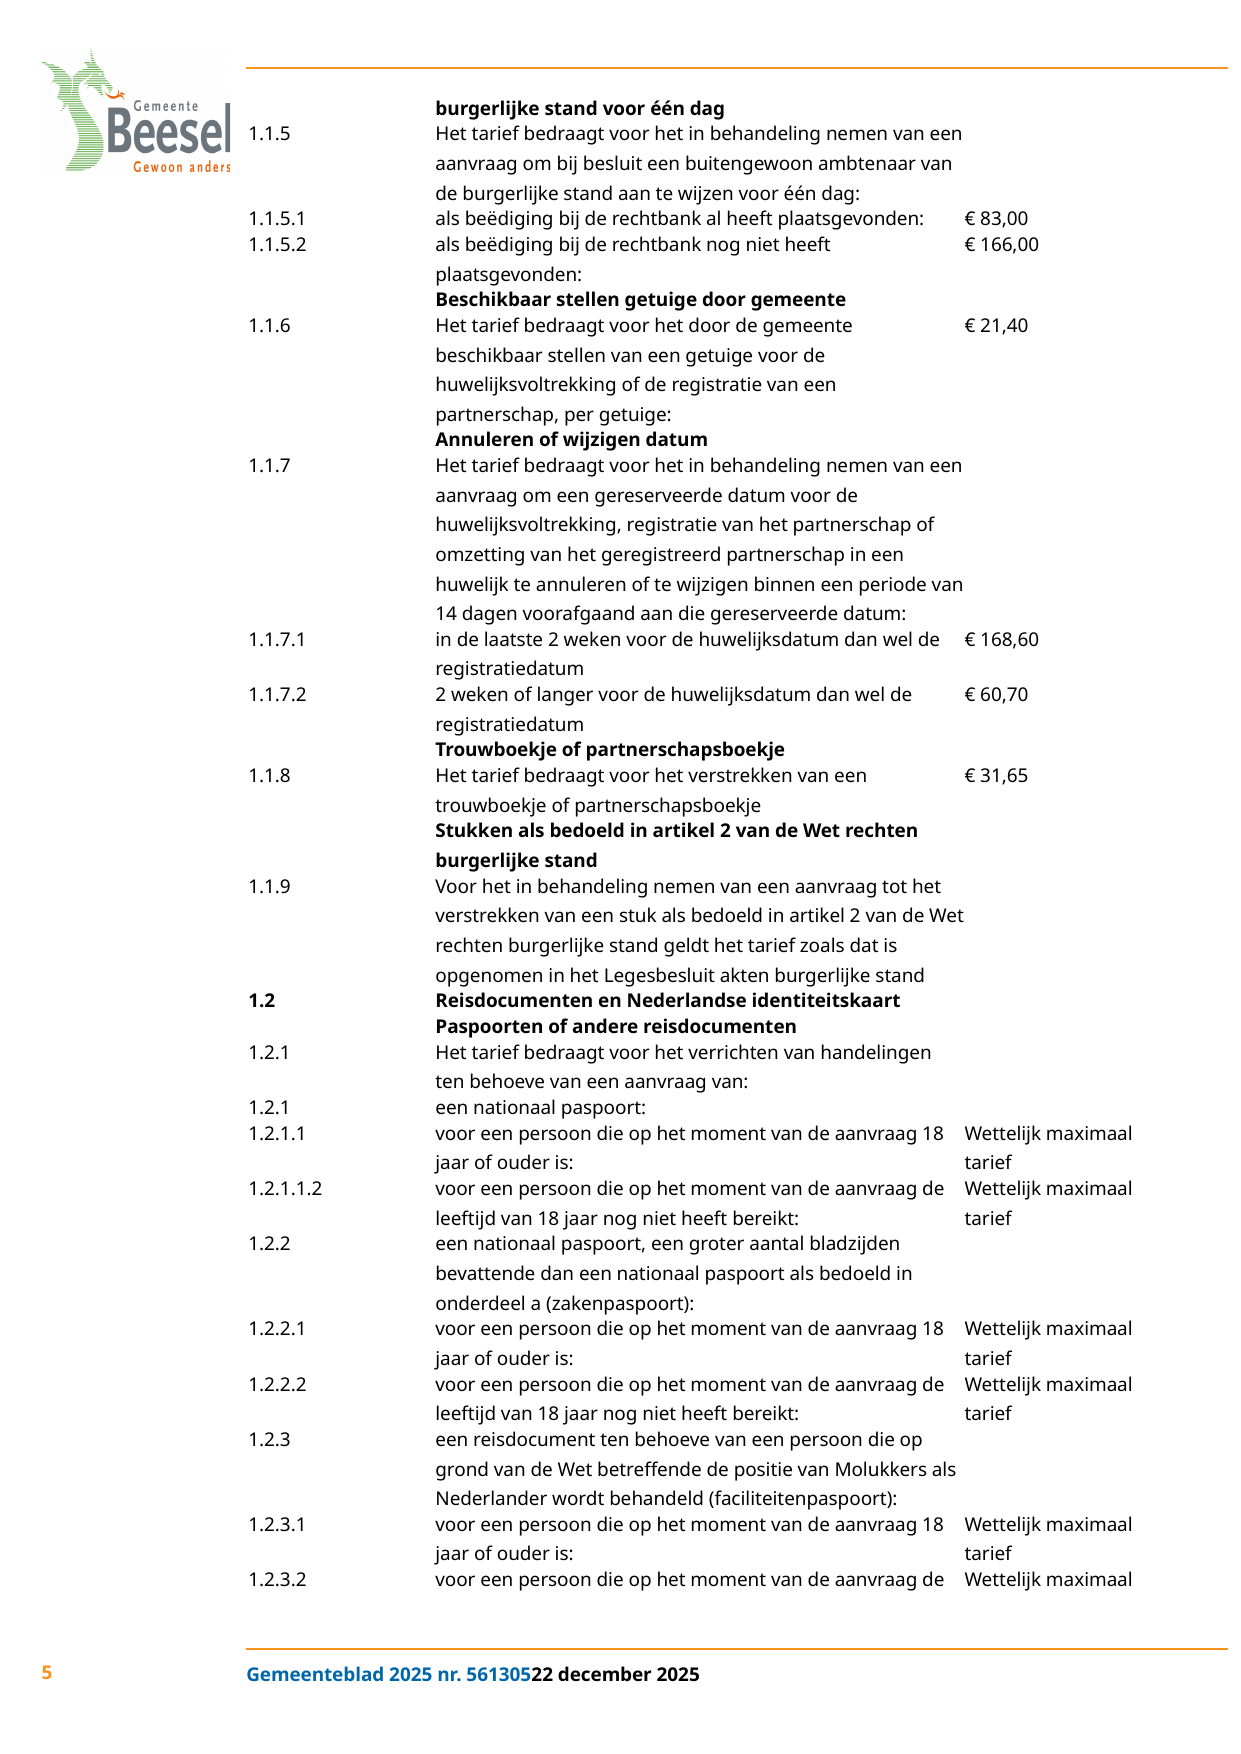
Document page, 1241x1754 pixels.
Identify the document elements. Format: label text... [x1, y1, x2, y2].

table_cell [248, 95, 435, 121]
table_cell [964, 737, 1152, 762]
table_cell [964, 427, 1152, 452]
table_cell € 21,40 [964, 312, 1152, 427]
table_cell 1.1.5.2 [248, 231, 435, 286]
table_cell [964, 818, 1152, 873]
table_cell [248, 737, 435, 762]
table_cell Het tarief bedraagt voor het in behandeling nemen van een aanvraag om bij besluit een buitengewoon ambtenaar van de burgerlijke stand aan te wijzen voor één dag: [435, 121, 964, 205]
table_cell 1.2.1.1 [248, 1120, 435, 1175]
table_cell Paspoorten of andere reisdocumenten [435, 1013, 964, 1039]
table_cell Wettelijk maximaal tarief [964, 1511, 1152, 1566]
table_cell 1.1.5 [248, 121, 435, 205]
table_cell Het tarief bedraagt voor het in behandeling nemen van een aanvraag om een gereserveerde datum voor de huwelijksvoltrekking, registratie van het partnerschap of omzetting van het geregistreerd partnerschap in een huwelijk te annuleren of te wijzigen binnen een periode van 14 dagen voorafgaand aan die gereserveerde datum: [435, 453, 964, 626]
table_cell [964, 988, 1152, 1013]
table_cell Trouwboekje of partnerschapsboekje [435, 737, 964, 762]
table_cell € 60,70 [964, 681, 1152, 737]
picture [41, 47, 231, 172]
table_cell 1.2 [248, 988, 435, 1013]
table_cell 1.1.7 [248, 453, 435, 626]
table_cell Wettelijk maximaal tarief [964, 1316, 1152, 1371]
table_cell [964, 95, 1152, 121]
table_cell 1.2.2.2 [248, 1371, 435, 1426]
table_cell 1.2.3.1 [248, 1511, 435, 1566]
table_cell 1.2.1.1.2 [248, 1175, 435, 1231]
table_cell [248, 1013, 435, 1039]
table_cell 1.1.7.1 [248, 626, 435, 681]
table_cell Wettelijk maximaal tarief [964, 1371, 1152, 1426]
table_cell als beëdiging bij de rechtbank al heeft plaatsgevonden: [435, 205, 964, 231]
table_cell [964, 121, 1152, 205]
table_cell [964, 1231, 1152, 1316]
table_cell voor een persoon die op het moment van de aanvraag 18 jaar of ouder is: [435, 1120, 964, 1175]
table_cell een nationaal paspoort: [435, 1094, 964, 1120]
table_cell als beëdiging bij de rechtbank nog niet heeft plaatsgevonden: [435, 231, 964, 286]
table_cell [964, 1094, 1152, 1120]
table_cell voor een persoon die op het moment van de aanvraag 18 jaar of ouder is: [435, 1511, 964, 1566]
table_cell 1.1.6 [248, 312, 435, 427]
table_cell Annuleren of wijzigen datum [435, 427, 964, 452]
table_cell Voor het in behandeling nemen van een aanvraag tot het verstrekken van een stuk als bedoeld in artikel 2 van de Wet rechten burgerlijke stand geldt het tarief zoals dat is opgenomen in het Legesbesluit akten burgerlijke stand [435, 873, 964, 987]
table_cell [248, 286, 435, 312]
table_cell Het tarief bedraagt voor het verrichten van handelingen ten behoeve van een aanvraag van: [435, 1039, 964, 1094]
table_cell [964, 1013, 1152, 1039]
table_cell € 83,00 [964, 205, 1152, 231]
table_cell [964, 453, 1152, 626]
table_cell € 168,60 [964, 626, 1152, 681]
table_cell voor een persoon die op het moment van de aanvraag de leeftijd van 18 jaar nog niet heeft bereikt: [435, 1175, 964, 1231]
table_cell voor een persoon die op het moment van de aanvraag 18 jaar of ouder is: [435, 1316, 964, 1371]
table_cell 1.1.9 [248, 873, 435, 987]
table_cell Beschikbaar stellen getuige door gemeente [435, 286, 964, 312]
table_cell voor een persoon die op het moment van de aanvraag de [435, 1566, 964, 1592]
table_cell [248, 427, 435, 452]
table_cell € 31,65 [964, 763, 1152, 818]
table_cell een nationaal paspoort, een groter aantal bladzijden bevattende dan een nationaal paspoort als bedoeld in onderdeel a (zakenpaspoort): [435, 1231, 964, 1316]
table_cell Het tarief bedraagt voor het verstrekken van een trouwboekje of partnerschapsboekje [435, 763, 964, 818]
table_cell € 166,00 [964, 231, 1152, 286]
table_cell [964, 873, 1152, 987]
table_cell 1.1.8 [248, 763, 435, 818]
table_cell [964, 286, 1152, 312]
table_cell 1.2.1 [248, 1039, 435, 1094]
table_cell Wettelijk maximaal tarief [964, 1175, 1152, 1231]
table_cell Stukken als bedoeld in artikel 2 van de Wet rechten burgerlijke stand [435, 818, 964, 873]
table_cell 1.2.3 [248, 1426, 435, 1511]
table_cell een reisdocument ten behoeve van een persoon die op grond van de Wet betreffende de positie van Molukkers als Nederlander wordt behandeld (faciliteitenpaspoort): [435, 1426, 964, 1511]
table_cell 2 weken of langer voor de huwelijksdatum dan wel de registratiedatum [435, 681, 964, 737]
table_cell Wettelijk maximaal tarief [964, 1120, 1152, 1175]
table_cell Wettelijk maximaal [964, 1566, 1152, 1592]
table_cell 1.2.2 [248, 1231, 435, 1316]
table_cell 1.2.3.2 [248, 1566, 435, 1592]
table_cell in de laatste 2 weken voor de huwelijksdatum dan wel de registratiedatum [435, 626, 964, 681]
table_cell burgerlijke stand voor één dag [435, 95, 964, 121]
table_cell [964, 1426, 1152, 1511]
table_cell 1.2.1 [248, 1094, 435, 1120]
table_cell 1.1.5.1 [248, 205, 435, 231]
table_cell voor een persoon die op het moment van de aanvraag de leeftijd van 18 jaar nog niet heeft bereikt: [435, 1371, 964, 1426]
table_cell 1.2.2.1 [248, 1316, 435, 1371]
table_cell [248, 818, 435, 873]
table_cell [964, 1039, 1152, 1094]
table_cell Reisdocumenten en Nederlandse identiteitskaart [435, 988, 964, 1013]
table_cell 1.1.7.2 [248, 681, 435, 737]
table_cell Het tarief bedraagt voor het door de gemeente beschikbaar stellen van een getuige voor de huwelijksvoltrekking of de registratie van een partnerschap, per getuige: [435, 312, 964, 427]
